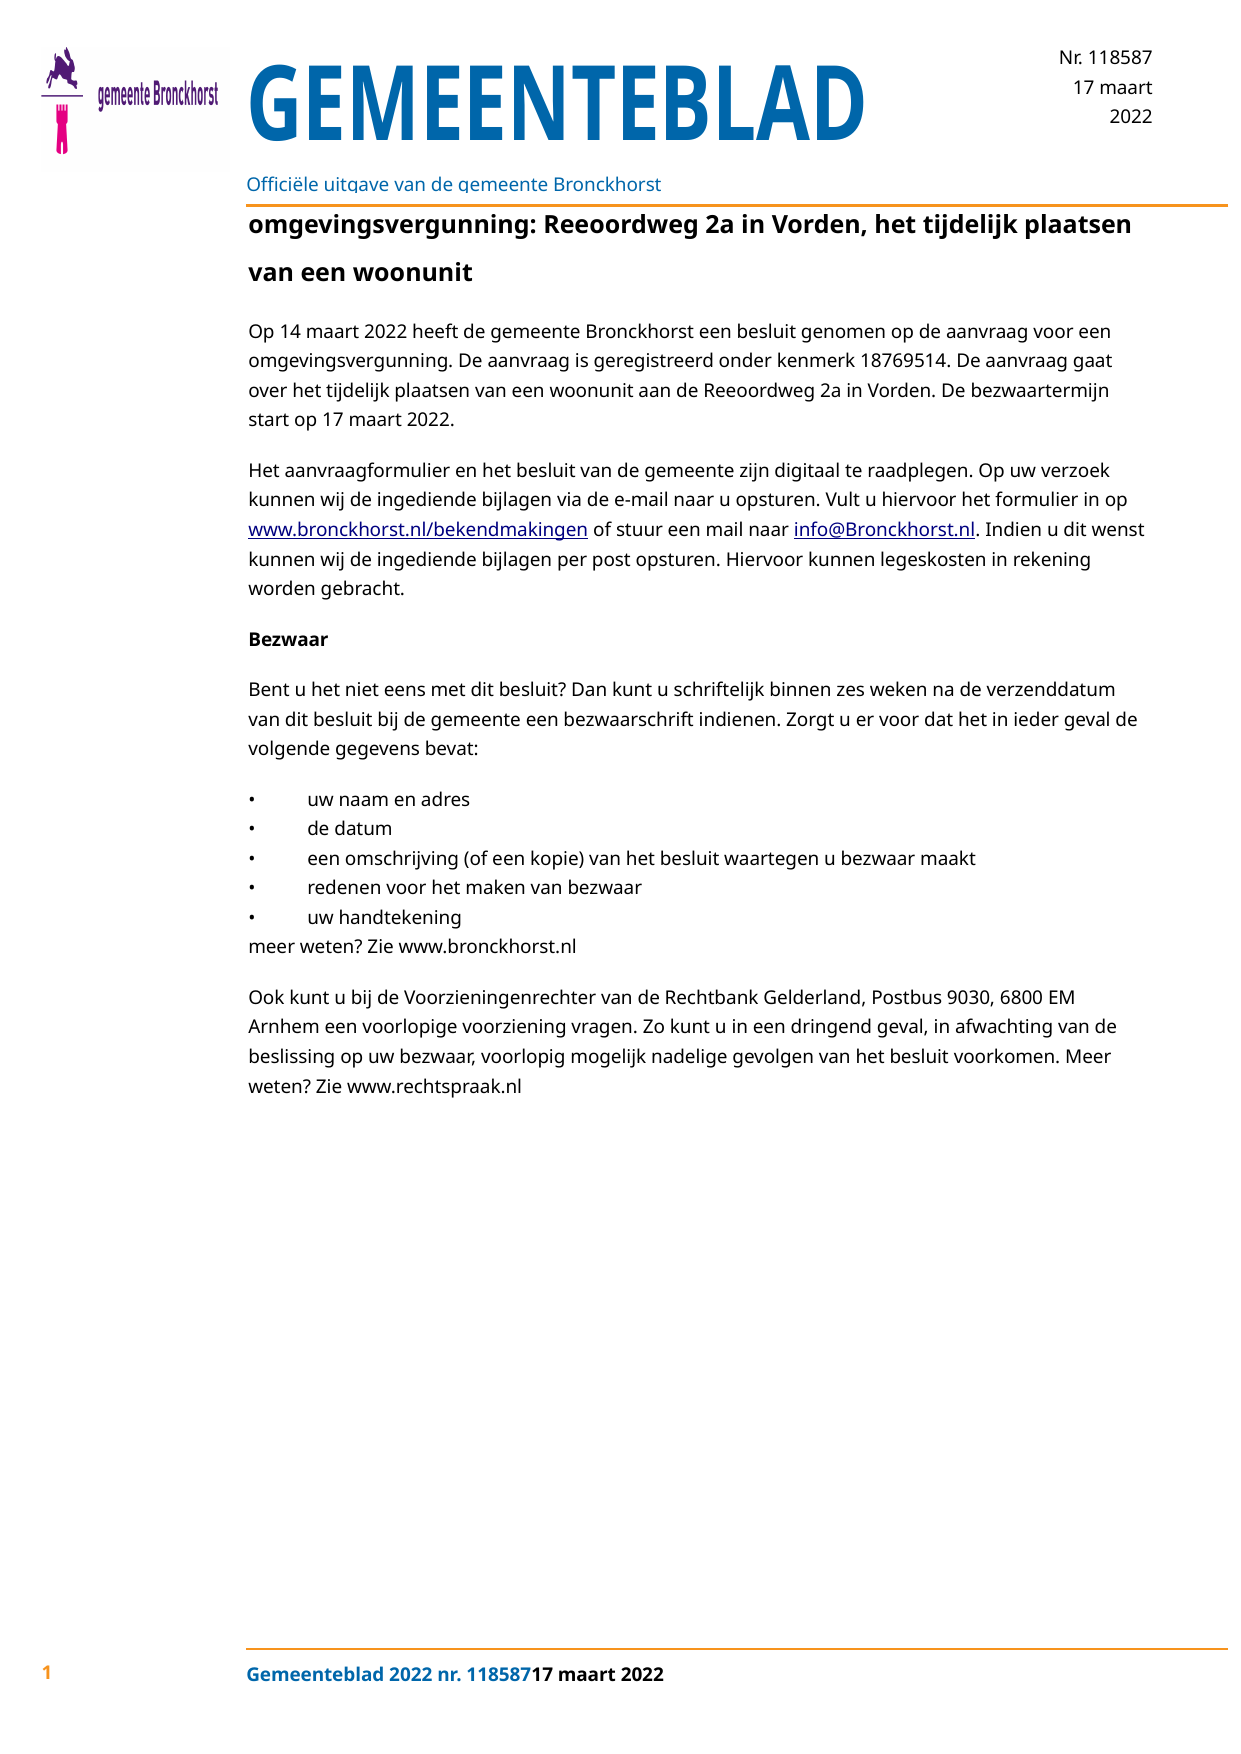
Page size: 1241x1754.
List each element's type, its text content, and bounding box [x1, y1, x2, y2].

list de datum [248, 815, 1152, 841]
text Ook kunt u bij de Voorzieningenrechter van de Rechtbank Gelderland, Postbus 9030, 6800 EM Arnhem een voorlopige voorziening vragen. Zo kunt u in een dringend geval, in afwachting van de beslissing op uw bezwaar, voorlopig mogelijk nadelige gevolgen van het besluit voorkomen. Meer weten? Zie www.rechtspraak.nl [248, 984, 1152, 1099]
text Bezwaar [248, 626, 1152, 652]
text Bent u het niet eens met dit besluit? Dan kunt u schriftelijk binnen zes weken na de verzenddatum van dit besluit bij de gemeente een bezwaarschrift indienen. Zorgt u er voor dat het in ieder geval de volgende gegevens bevat: [248, 676, 1152, 761]
list uw naam en adres [248, 786, 1152, 812]
text omgevingsvergunning: Reeoordweg 2a in Vorden, het tijdelijk plaatsen van een woonunit [248, 207, 1152, 288]
list redenen voor het maken van bezwaar [248, 874, 1152, 900]
picture [41, 47, 231, 172]
list een omschrijving (of een kopie) van het besluit waartegen u bezwaar maakt [248, 845, 1152, 871]
list uw handtekening [248, 904, 1152, 930]
text meer weten? Zie www.bronckhorst.nl [248, 934, 1152, 959]
text Op 14 maart 2022 heeft de gemeente Bronckhorst een besluit genomen op de aanvraag voor een omgevingsvergunning. De aanvraag is geregistreerd onder kenmerk 18769514. De aanvraag gaat over het tijdelijk plaatsen van een woonunit aan de Reeoordweg 2a in Vorden. De bezwaartermijn start op 17 maart 2022. [248, 318, 1152, 432]
text Het aanvraagformulier en het besluit van de gemeente zijn digitaal te raadplegen. Op uw verzoek kunnen wij de ingediende bijlagen via de e-mail naar u opsturen. Vult u hiervoor het formulier in op www.bronckhorst.nl/bekendmakingen of stuur een mail naar info@Bronckhorst.nl. Indien u dit wenst kunnen wij de ingediende bijlagen per post opsturen. Hiervoor kunnen legeskosten in rekening worden gebracht. [248, 457, 1152, 601]
